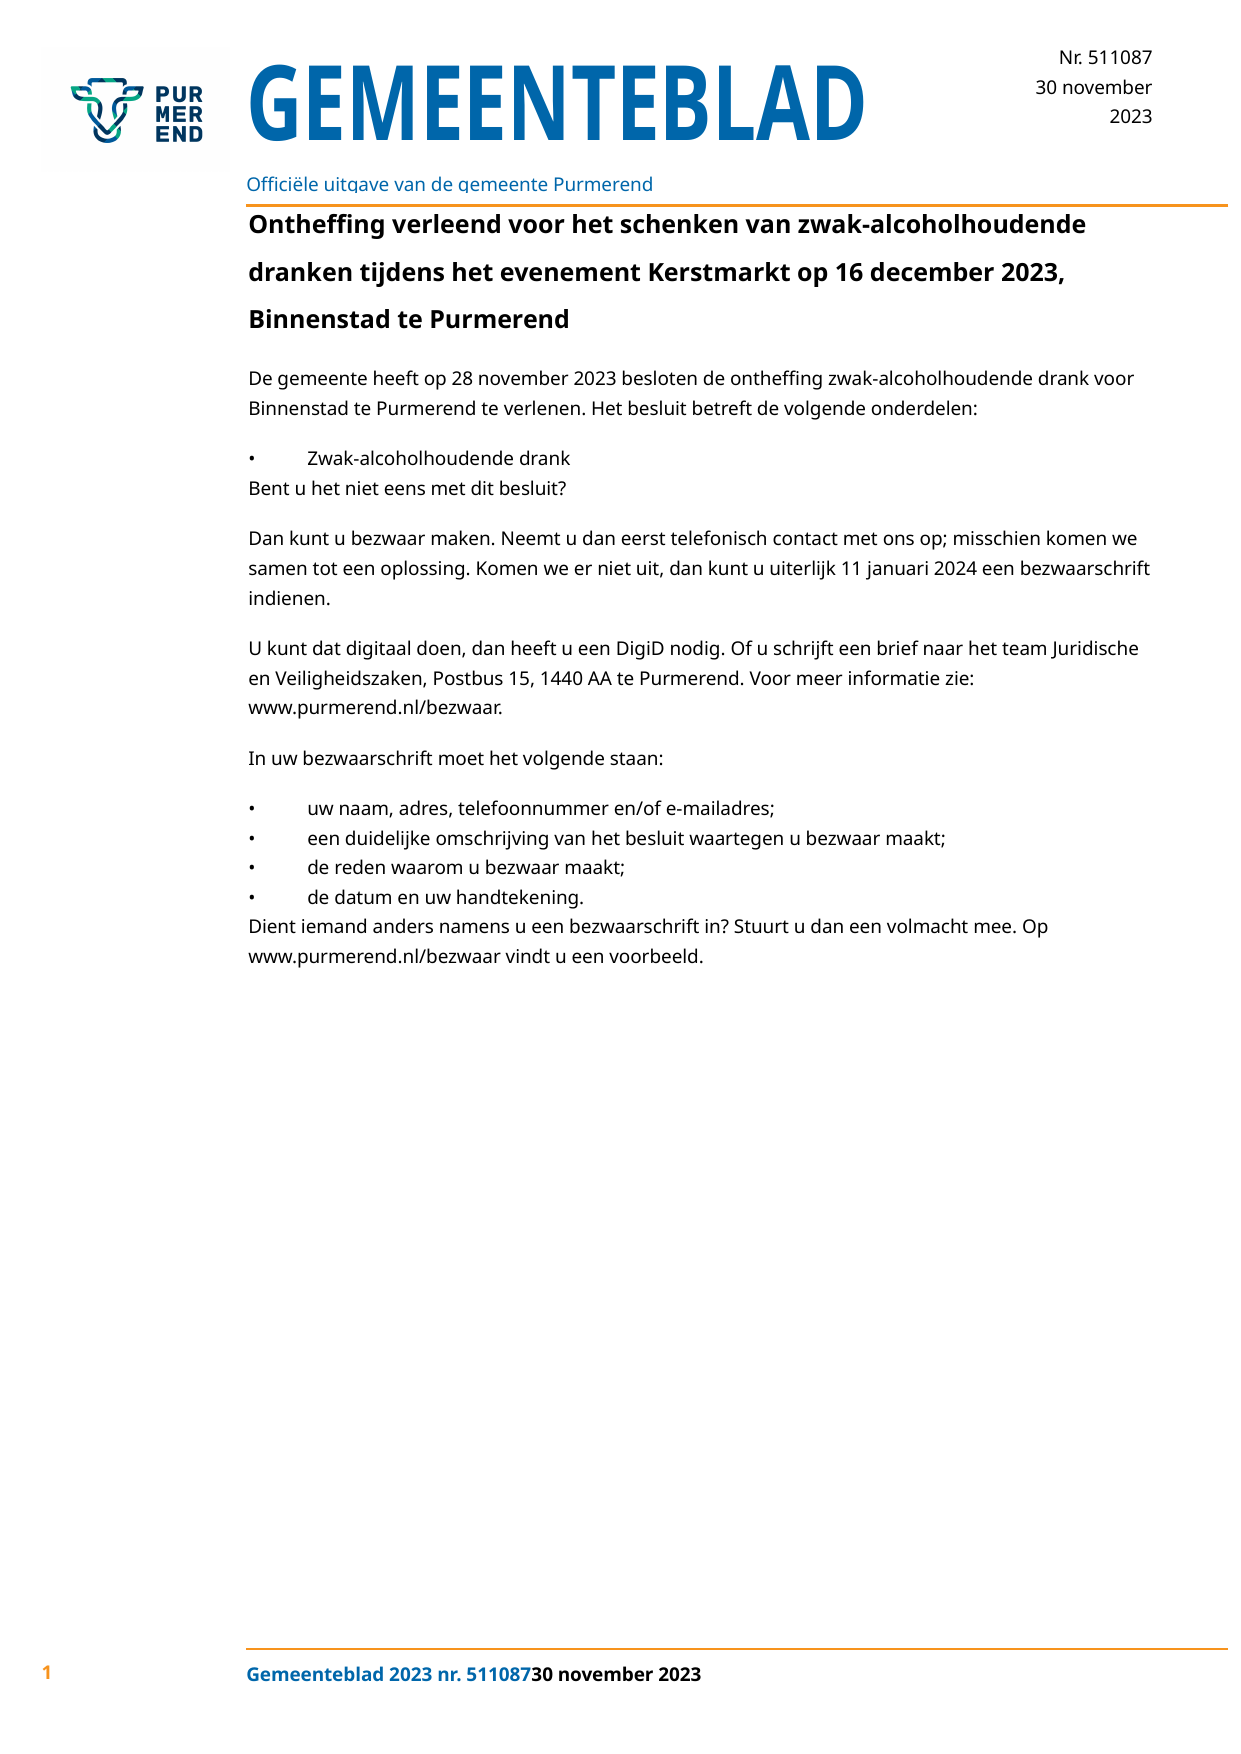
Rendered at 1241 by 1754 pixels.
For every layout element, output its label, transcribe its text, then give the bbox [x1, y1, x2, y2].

list de datum en uw handtekening. [248, 884, 1152, 909]
list uw naam, adres, telefoonnummer en/of e-mailadres; [248, 795, 1152, 821]
text U kunt dat digitaal doen, dan heeft u een DigiD nodig. Of u schrijft een brief naar het team Juridische en Veiligheidszaken, Postbus 15, 1440 AA te Purmerend. Voor meer informatie zie: www.purmerend.nl/bezwaar. [248, 635, 1152, 720]
text Dient iemand anders namens u een bezwaarschrift in? Stuurt u dan een volmacht mee. Op www.purmerend.nl/bezwaar vindt u een voorbeeld. [248, 913, 1152, 969]
text Ontheffing verleend voor het schenken van zwak-alcoholhoudende dranken tijdens het evenement Kerstmarkt op 16 december 2023, Binnenstad te Purmerend [248, 207, 1152, 336]
list Zwak-alcoholhoudende drank [248, 446, 1152, 471]
list de reden waarom u bezwaar maakt; [248, 854, 1152, 880]
list een duidelijke omschrijving van het besluit waartegen u bezwaar maakt; [248, 825, 1152, 850]
text Dan kunt u bezwaar maken. Neemt u dan eerst telefonisch contact met ons op; misschien komen we samen tot een oplossing. Komen we er niet uit, dan kunt u uiterlijk 11 januari 2024 een bezwaarschrift indienen. [248, 526, 1152, 610]
text Bent u het niet eens met dit besluit? [248, 475, 1152, 501]
picture [41, 47, 231, 172]
text In uw bezwaarschrift moet het volgende staan: [248, 745, 1152, 770]
text De gemeente heeft op 28 november 2023 besloten de ontheffing zwak-alcoholhoudende drank voor Binnenstad te Purmerend te verlenen. Het besluit betreft de volgende onderdelen: [248, 366, 1152, 421]
